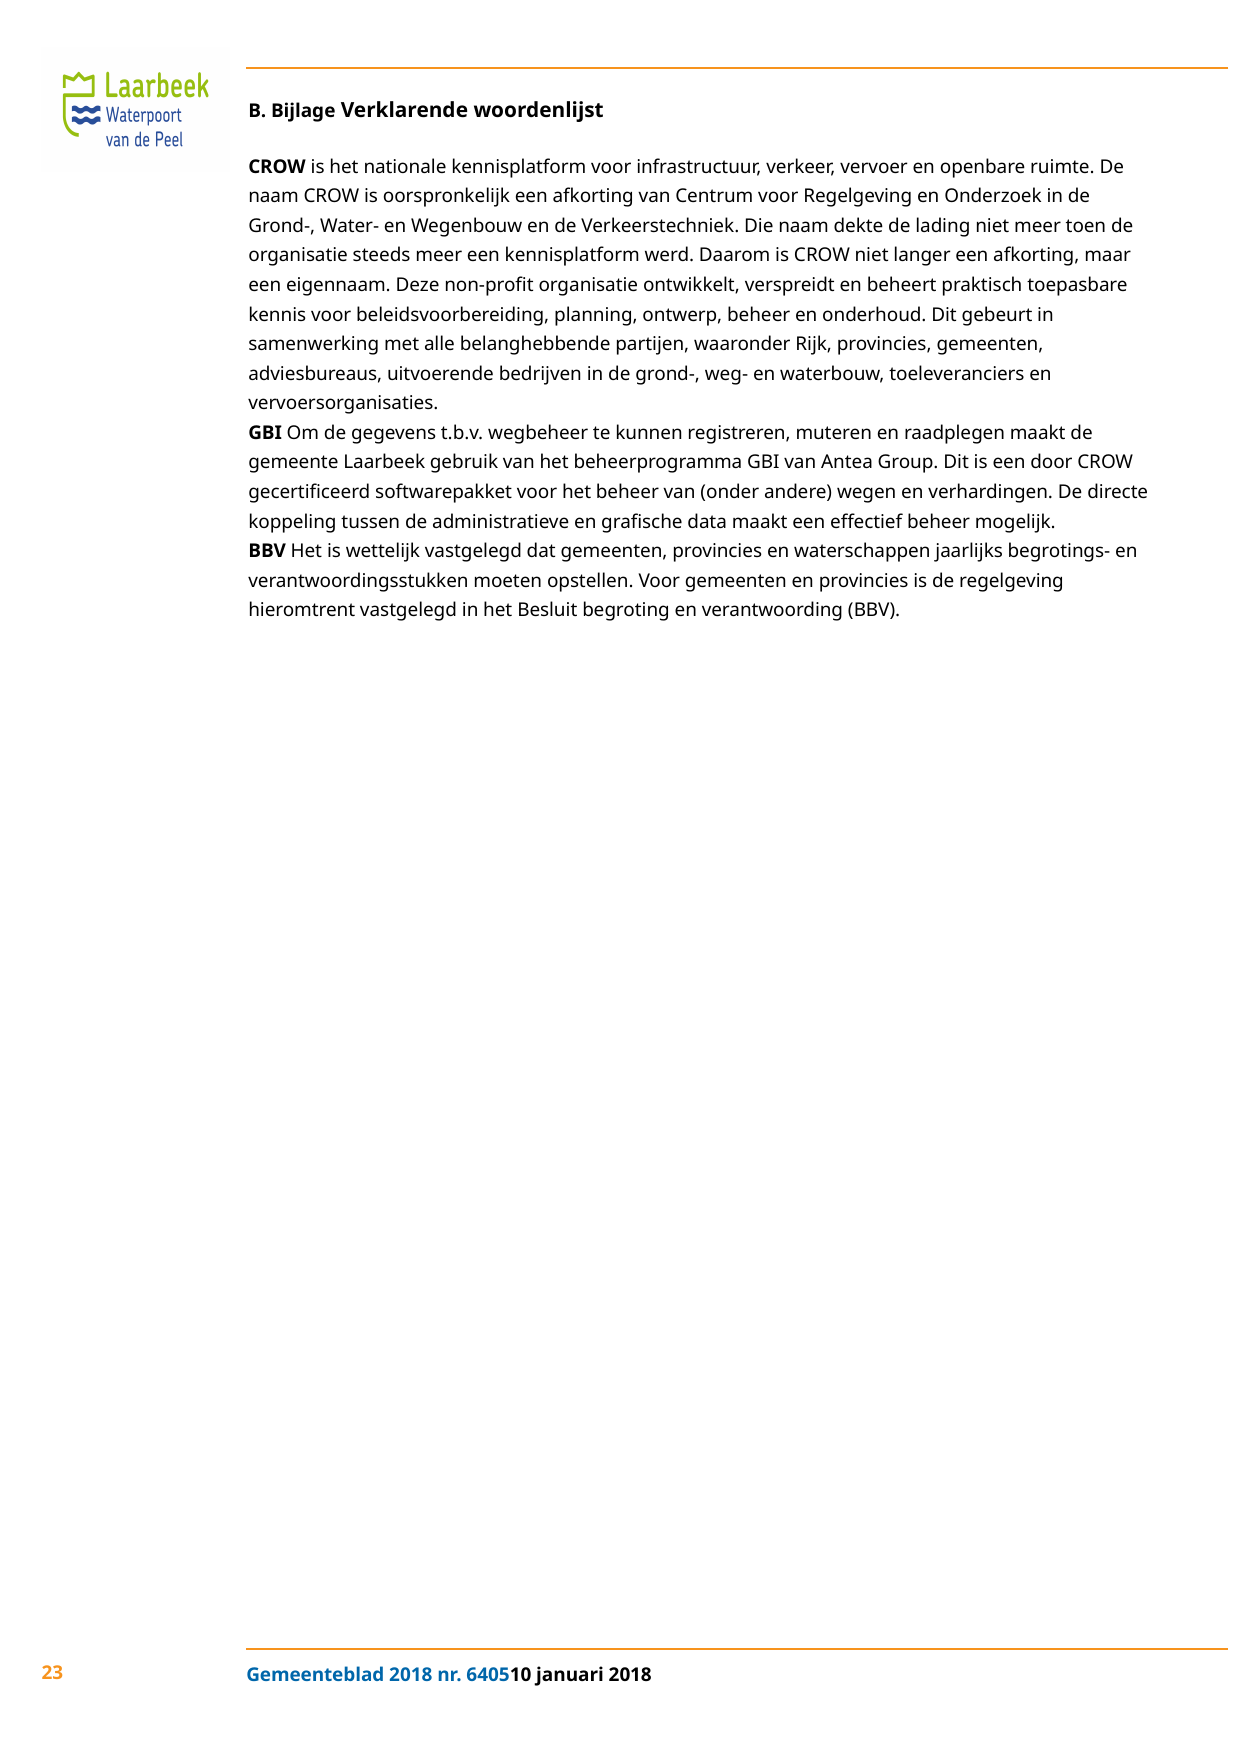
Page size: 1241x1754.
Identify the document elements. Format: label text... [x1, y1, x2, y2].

text BBV Het is wettelijk vastgelegd dat gemeenten, provincies en waterschappen jaarlijks begrotings- en verantwoordingsstukken moeten opstellen. Voor gemeenten en provincies is de regelgeving hieromtrent vastgelegd in het Besluit begroting en verantwoording (BBV). [248, 537, 1152, 622]
text CROW is het nationale kennisplatform voor infrastructuur, verkeer, vervoer en openbare ruimte. De naam CROW is oorspronkelijk een afkorting van Centrum voor Regelgeving en Onderzoek in de Grond-, Water- en Wegenbouw en de Verkeerstechniek. Die naam dekte de lading niet meer toen de organisatie steeds meer een kennisplatform werd. Daarom is CROW niet langer een afkorting, maar een eigennaam. Deze non-profit organisatie ontwikkelt, verspreidt en beheert praktisch toepasbare kennis voor beleidsvoorbereiding, planning, ontwerp, beheer en onderhoud. Dit gebeurt in samenwerking met alle belanghebbende partijen, waaronder Rijk, provincies, gemeenten, adviesbureaus, uitvoerende bedrijven in de grond-, weg- en waterbouw, toeleveranciers en vervoersorganisaties. [248, 153, 1152, 415]
text B. Bijlage Verklarende woordenlijst [248, 95, 1152, 123]
text GBI Om de gegevens t.b.v. wegbeheer te kunnen registreren, muteren en raadplegen maakt de gemeente Laarbeek gebruik van het beheerprogramma GBI van Antea Group. Dit is een door CROW gecertificeerd softwarepakket voor het beheer van (onder andere) wegen en verhardingen. De directe koppeling tussen de administratieve en grafische data maakt een effectief beheer mogelijk. [248, 419, 1152, 534]
picture [41, 47, 231, 172]
